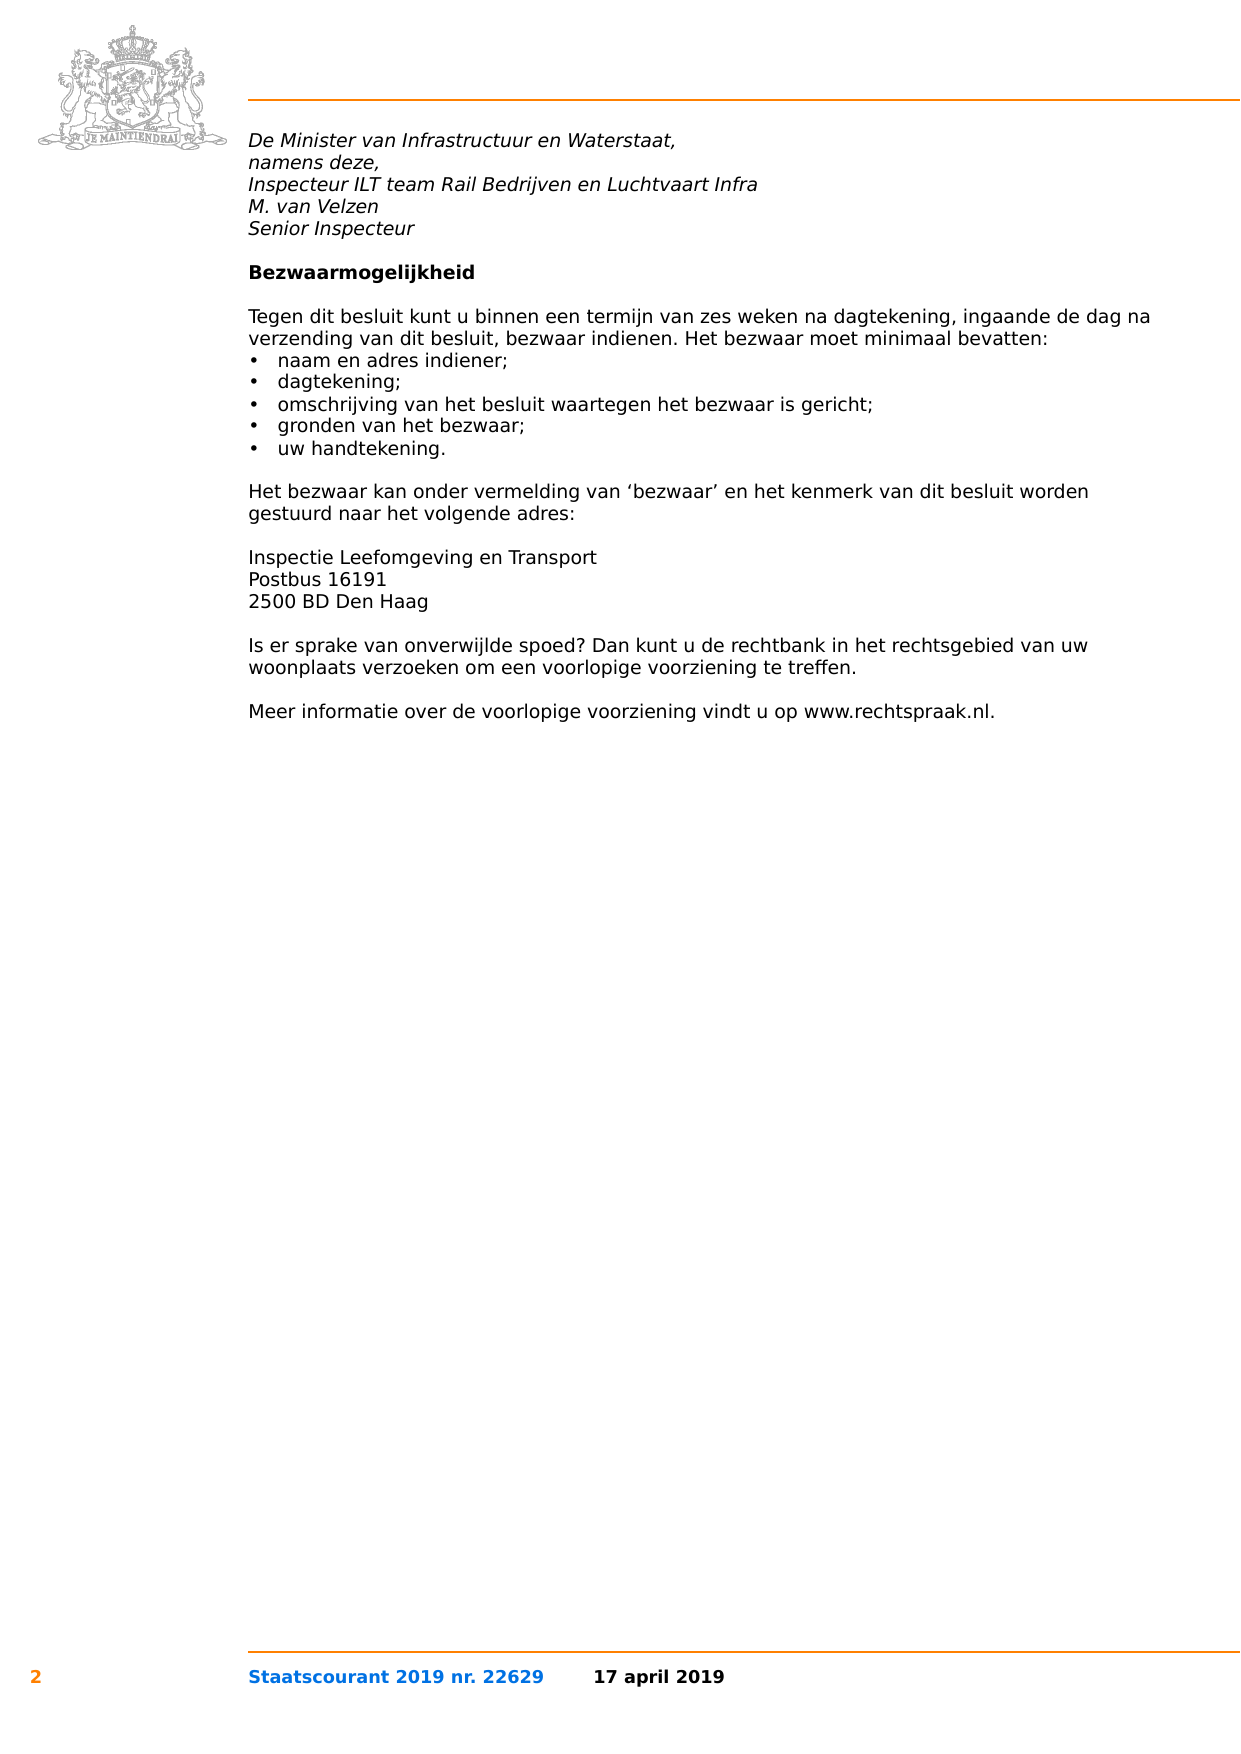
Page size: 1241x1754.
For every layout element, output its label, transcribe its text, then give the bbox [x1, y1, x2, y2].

text • gronden van het bezwaar; [248, 415, 1163, 437]
text 2500 BD Den Haag [248, 591, 1163, 613]
text De Minister van Infrastructuur en Waterstaat, namens deze, Inspecteur ILT team Rail Bedrijven en Luchtvaart Infra M. van Velzen Senior Inspecteur [248, 130, 1163, 240]
picture [38, 25, 227, 150]
text Het bezwaar kan onder vermelding van ‘bezwaar’ en het kenmerk van dit besluit worden gestuurd naar het volgende adres: [248, 481, 1163, 525]
text Bezwaarmogelijkheid [248, 262, 1163, 284]
text Inspectie Leefomgeving en Transport [248, 547, 1163, 569]
text • omschrijving van het besluit waartegen het bezwaar is gericht; [248, 393, 1163, 415]
text Tegen dit besluit kunt u binnen een termijn van zes weken na dagtekening, ingaande de dag na verzending van dit besluit, bezwaar indienen. Het bezwaar moet minimaal bevatten: [248, 306, 1163, 349]
text • dagtekening; [248, 371, 1163, 393]
text Is er sprake van onverwijlde spoed? Dan kunt u de rechtbank in het rechtsgebied van uw woonplaats verzoeken om een voorlopige voorziening te treffen. [248, 635, 1163, 679]
text • naam en adres indiener; [248, 349, 1163, 371]
text Postbus 16191 [248, 569, 1163, 591]
text Meer informatie over de voorlopige voorziening vindt u op www.rechtspraak.nl. [248, 701, 1163, 723]
text • uw handtekening. [248, 437, 1163, 459]
